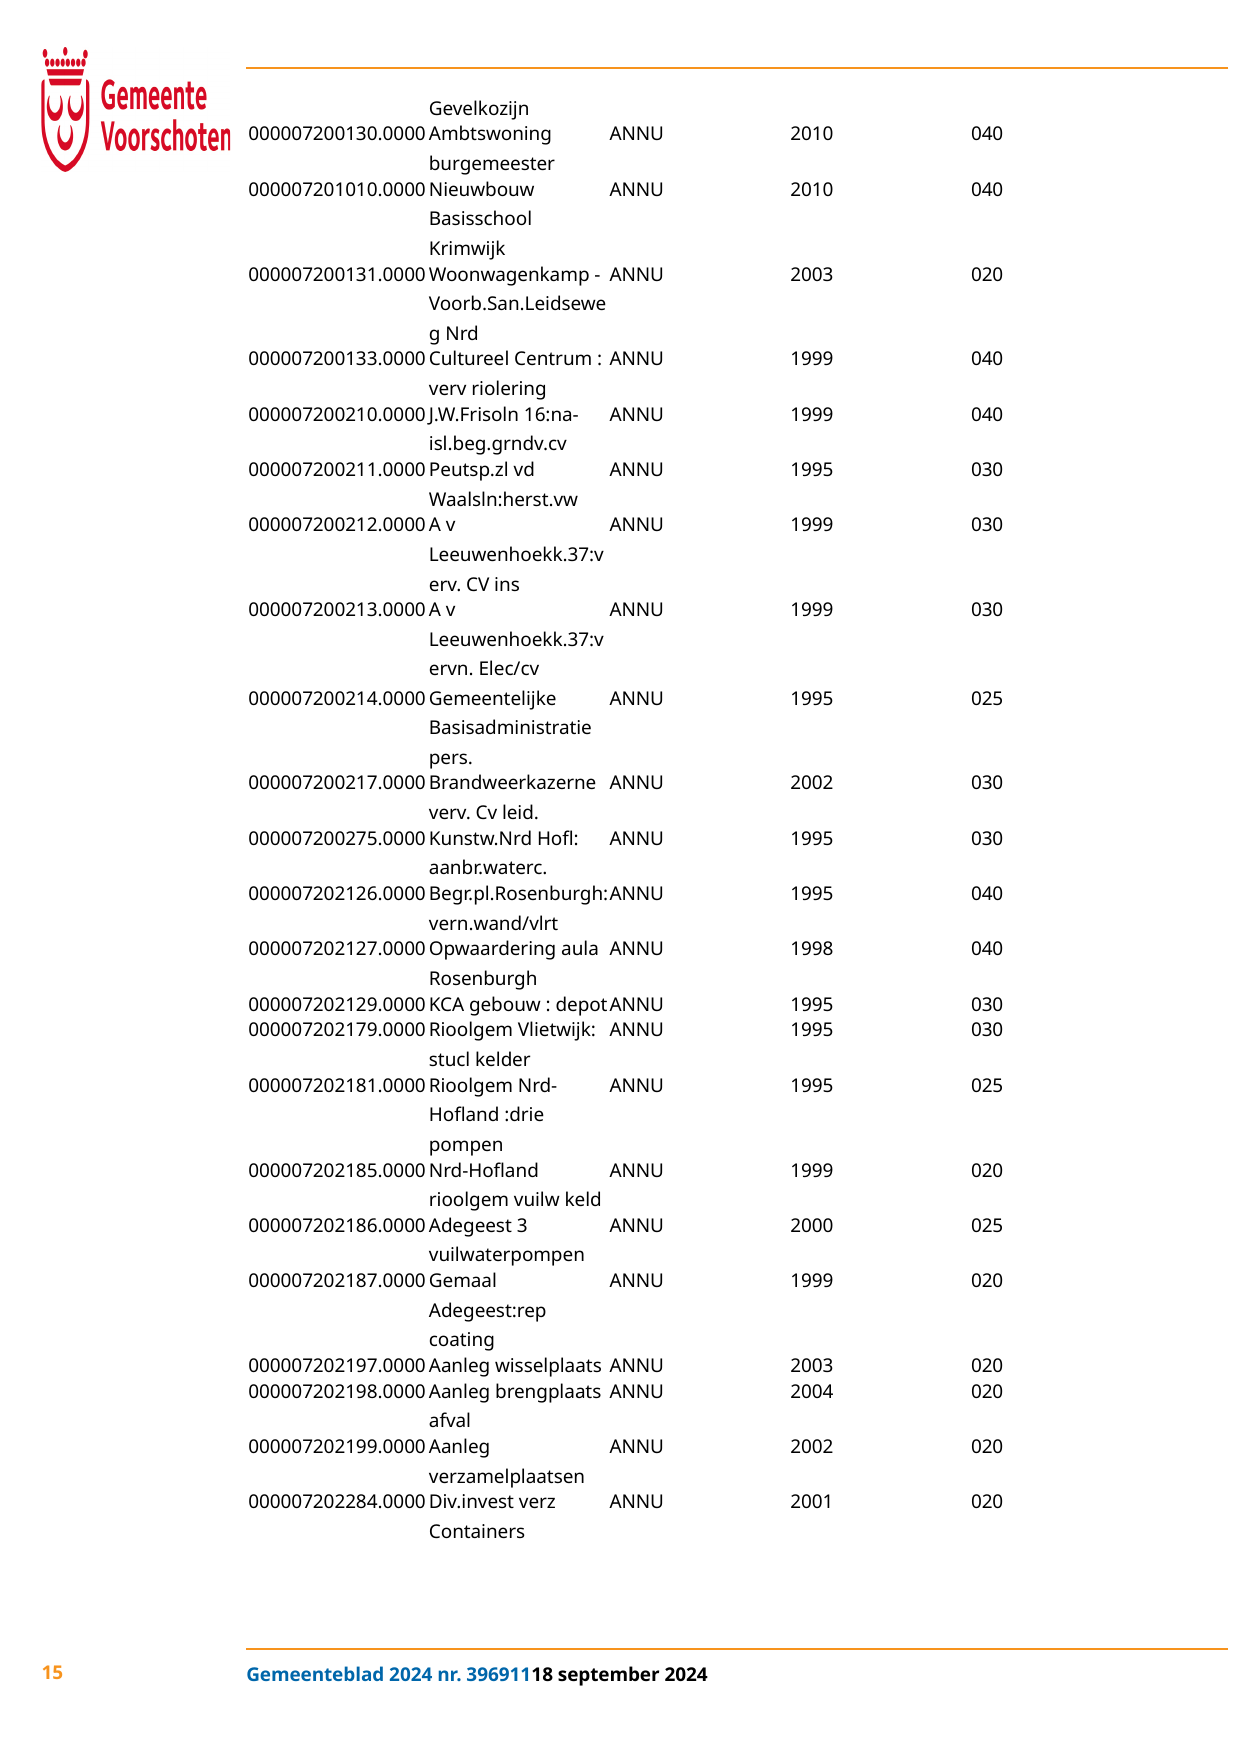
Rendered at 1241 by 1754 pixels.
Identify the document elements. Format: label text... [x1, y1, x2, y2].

table_cell 2004 [790, 1378, 971, 1433]
table_cell 2002 [790, 1433, 971, 1489]
table_cell Aanleg brengplaats afval [429, 1378, 609, 1433]
table_cell 000007202127.0000 [248, 936, 429, 991]
table_cell 025 [971, 1072, 1152, 1157]
table_cell 030 [971, 456, 1152, 512]
table_cell KCA gebouw : depot [429, 991, 609, 1017]
table_cell 2010 [790, 121, 971, 176]
table_cell 030 [971, 1017, 1152, 1072]
table_cell 030 [971, 596, 1152, 681]
table_cell Opwaardering aula Rosenburgh [429, 936, 609, 991]
table_cell 020 [971, 1378, 1152, 1433]
table_header 1995 [790, 685, 971, 769]
table_cell Nrd-Hofland rioolgem vuilw keld [429, 1157, 609, 1212]
table_cell A v Leeuwenhoekk.37:vervn. Elec/cv [429, 596, 609, 681]
table_cell ANNU [609, 456, 790, 512]
table_cell 030 [971, 512, 1152, 596]
table_cell 1999 [790, 401, 971, 456]
table_cell 000007202197.0000 [248, 1352, 429, 1378]
table_cell ANNU [609, 512, 790, 596]
table_cell 040 [971, 121, 1152, 176]
table_cell 2003 [790, 1352, 971, 1378]
table_cell 000007200133.0000 [248, 346, 429, 401]
table_cell ANNU [609, 770, 790, 825]
table_cell 000007201010.0000 [248, 176, 429, 261]
table_cell Brandweerkazerne verv. Cv leid. [429, 770, 609, 825]
table_cell ANNU [609, 1017, 790, 1072]
table_cell [609, 95, 790, 121]
table_cell 000007200217.0000 [248, 770, 429, 825]
table_cell ANNU [609, 1157, 790, 1212]
table_cell 000007202284.0000 [248, 1489, 429, 1544]
table_cell Ambtswoning burgemeester [429, 121, 609, 176]
table_header ANNU [609, 685, 790, 769]
table_cell 000007200213.0000 [248, 596, 429, 681]
table_cell 020 [971, 1157, 1152, 1212]
table_cell 030 [971, 770, 1152, 825]
table_cell ANNU [609, 1268, 790, 1352]
table_cell 2002 [790, 770, 971, 825]
table_cell 000007200131.0000 [248, 261, 429, 346]
table_cell 020 [971, 1489, 1152, 1544]
table_cell ANNU [609, 1433, 790, 1489]
table_cell ANNU [609, 825, 790, 880]
table_cell 000007200210.0000 [248, 401, 429, 456]
table_cell ANNU [609, 880, 790, 936]
table_cell 000007202198.0000 [248, 1378, 429, 1433]
table_cell [790, 95, 971, 121]
table_cell 1995 [790, 1072, 971, 1157]
table_cell 1999 [790, 1157, 971, 1212]
table_cell 000007202181.0000 [248, 1072, 429, 1157]
table_cell ANNU [609, 346, 790, 401]
table_cell 000007202126.0000 [248, 880, 429, 936]
table_cell 040 [971, 346, 1152, 401]
table_cell ANNU [609, 261, 790, 346]
table_cell 030 [971, 825, 1152, 880]
table_cell 020 [971, 1352, 1152, 1378]
table_cell 2000 [790, 1212, 971, 1267]
table_cell Aanleg wisselplaats [429, 1352, 609, 1378]
table_cell 000007200275.0000 [248, 825, 429, 880]
table_cell Rioolgem Vlietwijk: stucl kelder [429, 1017, 609, 1072]
table_cell 1995 [790, 991, 971, 1017]
table_header 025 [971, 685, 1152, 769]
table_cell ANNU [609, 991, 790, 1017]
table_cell ANNU [609, 936, 790, 991]
table_cell 000007200211.0000 [248, 456, 429, 512]
table_cell 1999 [790, 1268, 971, 1352]
table_cell Woonwagenkamp - Voorb.San.Leidseweg Nrd [429, 261, 609, 346]
table_cell 2003 [790, 261, 971, 346]
table_cell J.W.Frisoln 16:na-isl.beg.grndv.cv [429, 401, 609, 456]
table_cell ANNU [609, 176, 790, 261]
table_cell ANNU [609, 1352, 790, 1378]
table_cell 000007200130.0000 [248, 121, 429, 176]
table_cell 000007202179.0000 [248, 1017, 429, 1072]
table_cell Cultureel Centrum : verv riolering [429, 346, 609, 401]
table_cell Kunstw.Nrd Hofl: aanbr.waterc. [429, 825, 609, 880]
table_cell 000007200212.0000 [248, 512, 429, 596]
table_cell 1999 [790, 346, 971, 401]
table_cell 000007202187.0000 [248, 1268, 429, 1352]
table_cell 040 [971, 936, 1152, 991]
table_header 000007200214.0000 [248, 685, 429, 769]
table_cell Rioolgem Nrd-Hofland :drie pompen [429, 1072, 609, 1157]
table_cell [971, 95, 1152, 121]
table_cell Begr.pl.Rosenburgh:vern.wand/vlrt [429, 880, 609, 936]
table_cell 1999 [790, 596, 971, 681]
table_cell 020 [971, 1433, 1152, 1489]
picture [41, 47, 231, 172]
table_cell ANNU [609, 596, 790, 681]
table_cell A v Leeuwenhoekk.37:verv. CV ins [429, 512, 609, 596]
table_cell ANNU [609, 1212, 790, 1267]
table_cell 1995 [790, 456, 971, 512]
table_cell ANNU [609, 1072, 790, 1157]
table_cell 020 [971, 261, 1152, 346]
table_cell 2010 [790, 176, 971, 261]
table_cell 1999 [790, 512, 971, 596]
table_cell 030 [971, 991, 1152, 1017]
table_cell 025 [971, 1212, 1152, 1267]
table_cell 000007202129.0000 [248, 991, 429, 1017]
table_cell 040 [971, 401, 1152, 456]
table_cell Nieuwbouw Basisschool Krimwijk [429, 176, 609, 261]
table_cell 2001 [790, 1489, 971, 1544]
table_cell 040 [971, 176, 1152, 261]
table_cell ANNU [609, 1378, 790, 1433]
table_cell Aanleg verzamelplaatsen [429, 1433, 609, 1489]
table_cell Adegeest 3 vuilwaterpompen [429, 1212, 609, 1267]
table_header Gemeentelijke Basisadministratie pers. [429, 685, 609, 769]
table_cell 1998 [790, 936, 971, 991]
table_cell Gevelkozijn [429, 95, 609, 121]
table_cell ANNU [609, 121, 790, 176]
table_cell ANNU [609, 401, 790, 456]
table_cell Gemaal Adegeest:rep coating [429, 1268, 609, 1352]
table_cell 040 [971, 880, 1152, 936]
table_cell Div.invest verz Containers [429, 1489, 609, 1544]
table_cell 1995 [790, 880, 971, 936]
table_cell 1995 [790, 825, 971, 880]
table_cell 000007202185.0000 [248, 1157, 429, 1212]
table_cell 020 [971, 1268, 1152, 1352]
table_cell ANNU [609, 1489, 790, 1544]
table_cell 000007202186.0000 [248, 1212, 429, 1267]
table_cell 1995 [790, 1017, 971, 1072]
table_cell Peutsp.zl vd Waalsln:herst.vw [429, 456, 609, 512]
table_cell 000007202199.0000 [248, 1433, 429, 1489]
table_cell [248, 95, 429, 121]
